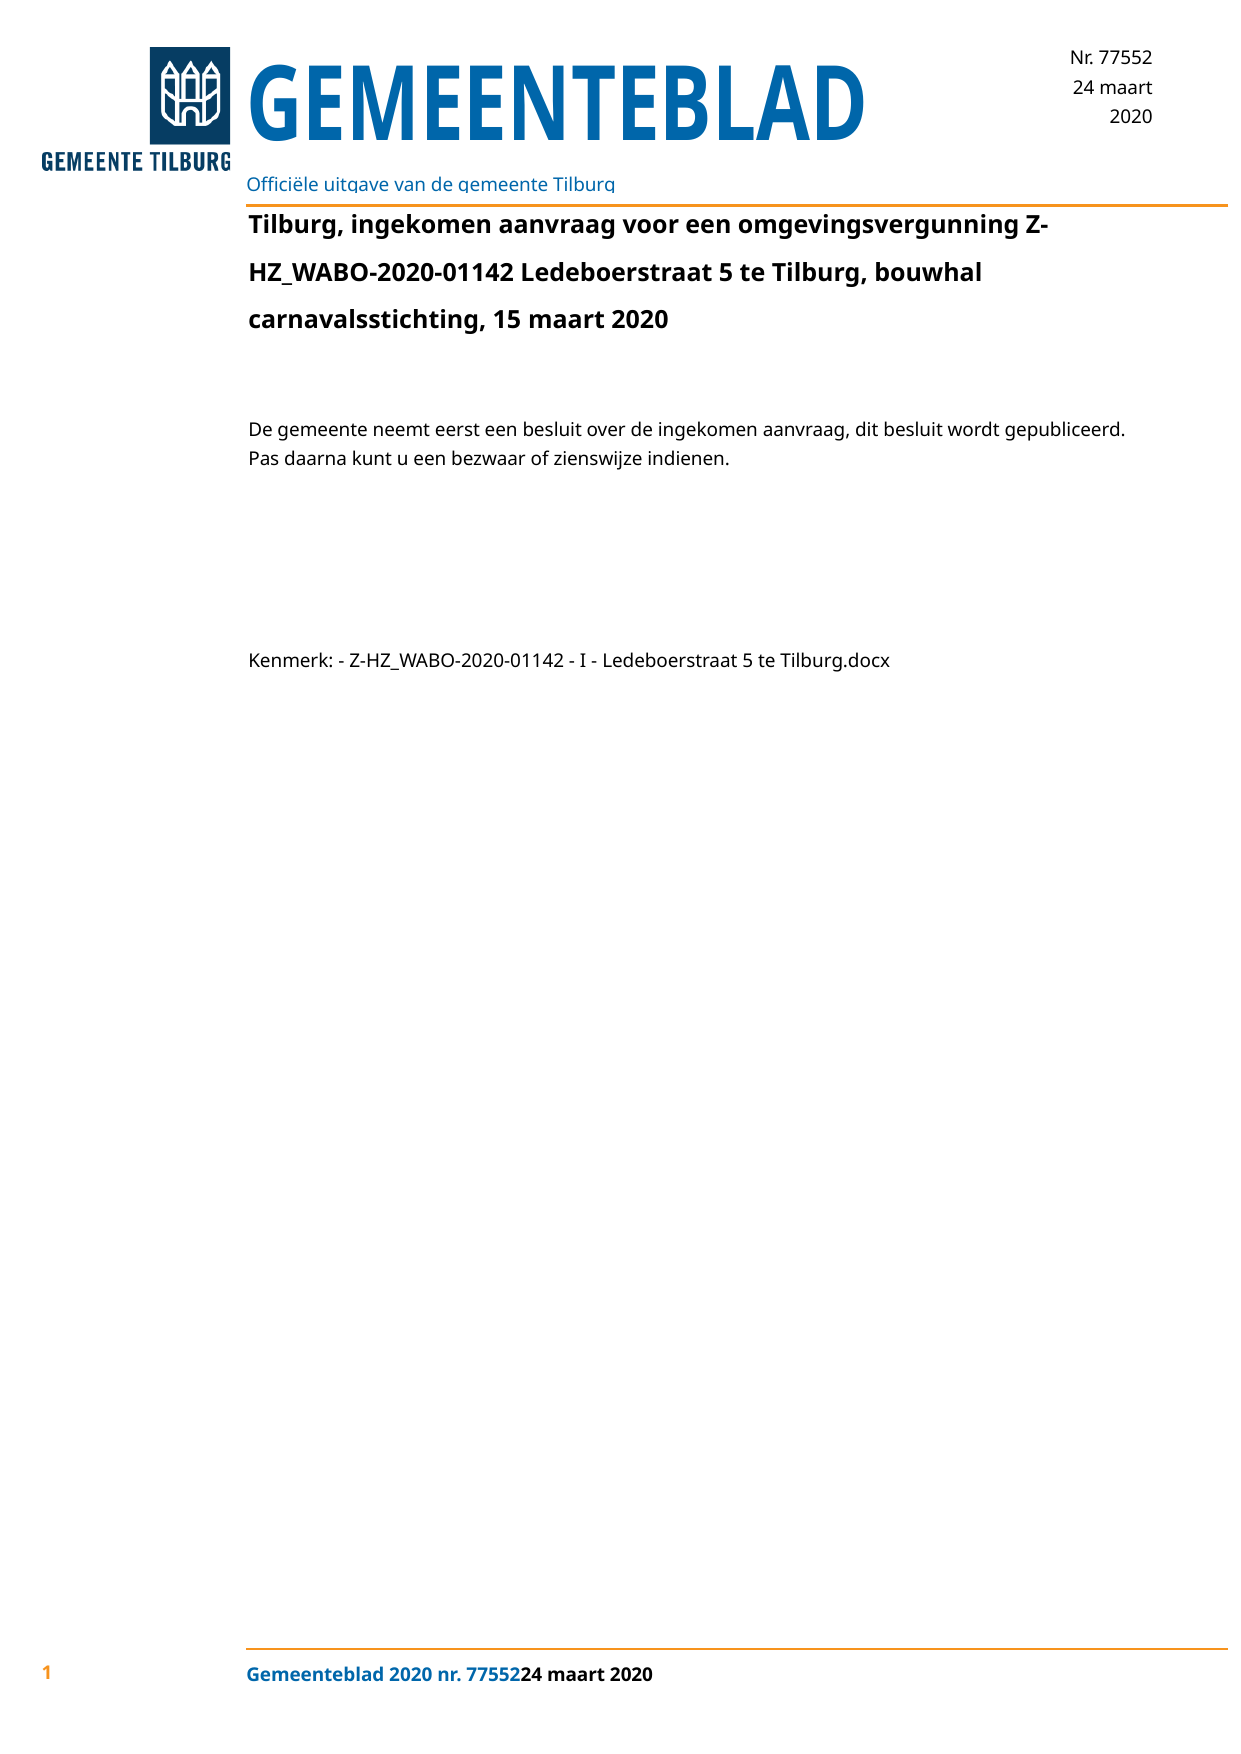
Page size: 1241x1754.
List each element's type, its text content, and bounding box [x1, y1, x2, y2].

text Kenmerk: - Z-HZ_WABO-2020-01142 - I - Ledeboerstraat 5 te Tilburg.docx [248, 647, 1152, 673]
text Tilburg, ingekomen aanvraag voor een omgevingsvergunning Z-HZ_WABO-2020-01142 Ledeboerstraat 5 te Tilburg, bouwhal carnavalsstichting, 15 maart 2020 [248, 207, 1152, 336]
picture [41, 47, 231, 172]
text De gemeente neemt eerst een besluit over de ingekomen aanvraag, dit besluit wordt gepubliceerd. Pas daarna kunt u een bezwaar of zienswijze indienen. [248, 416, 1152, 471]
